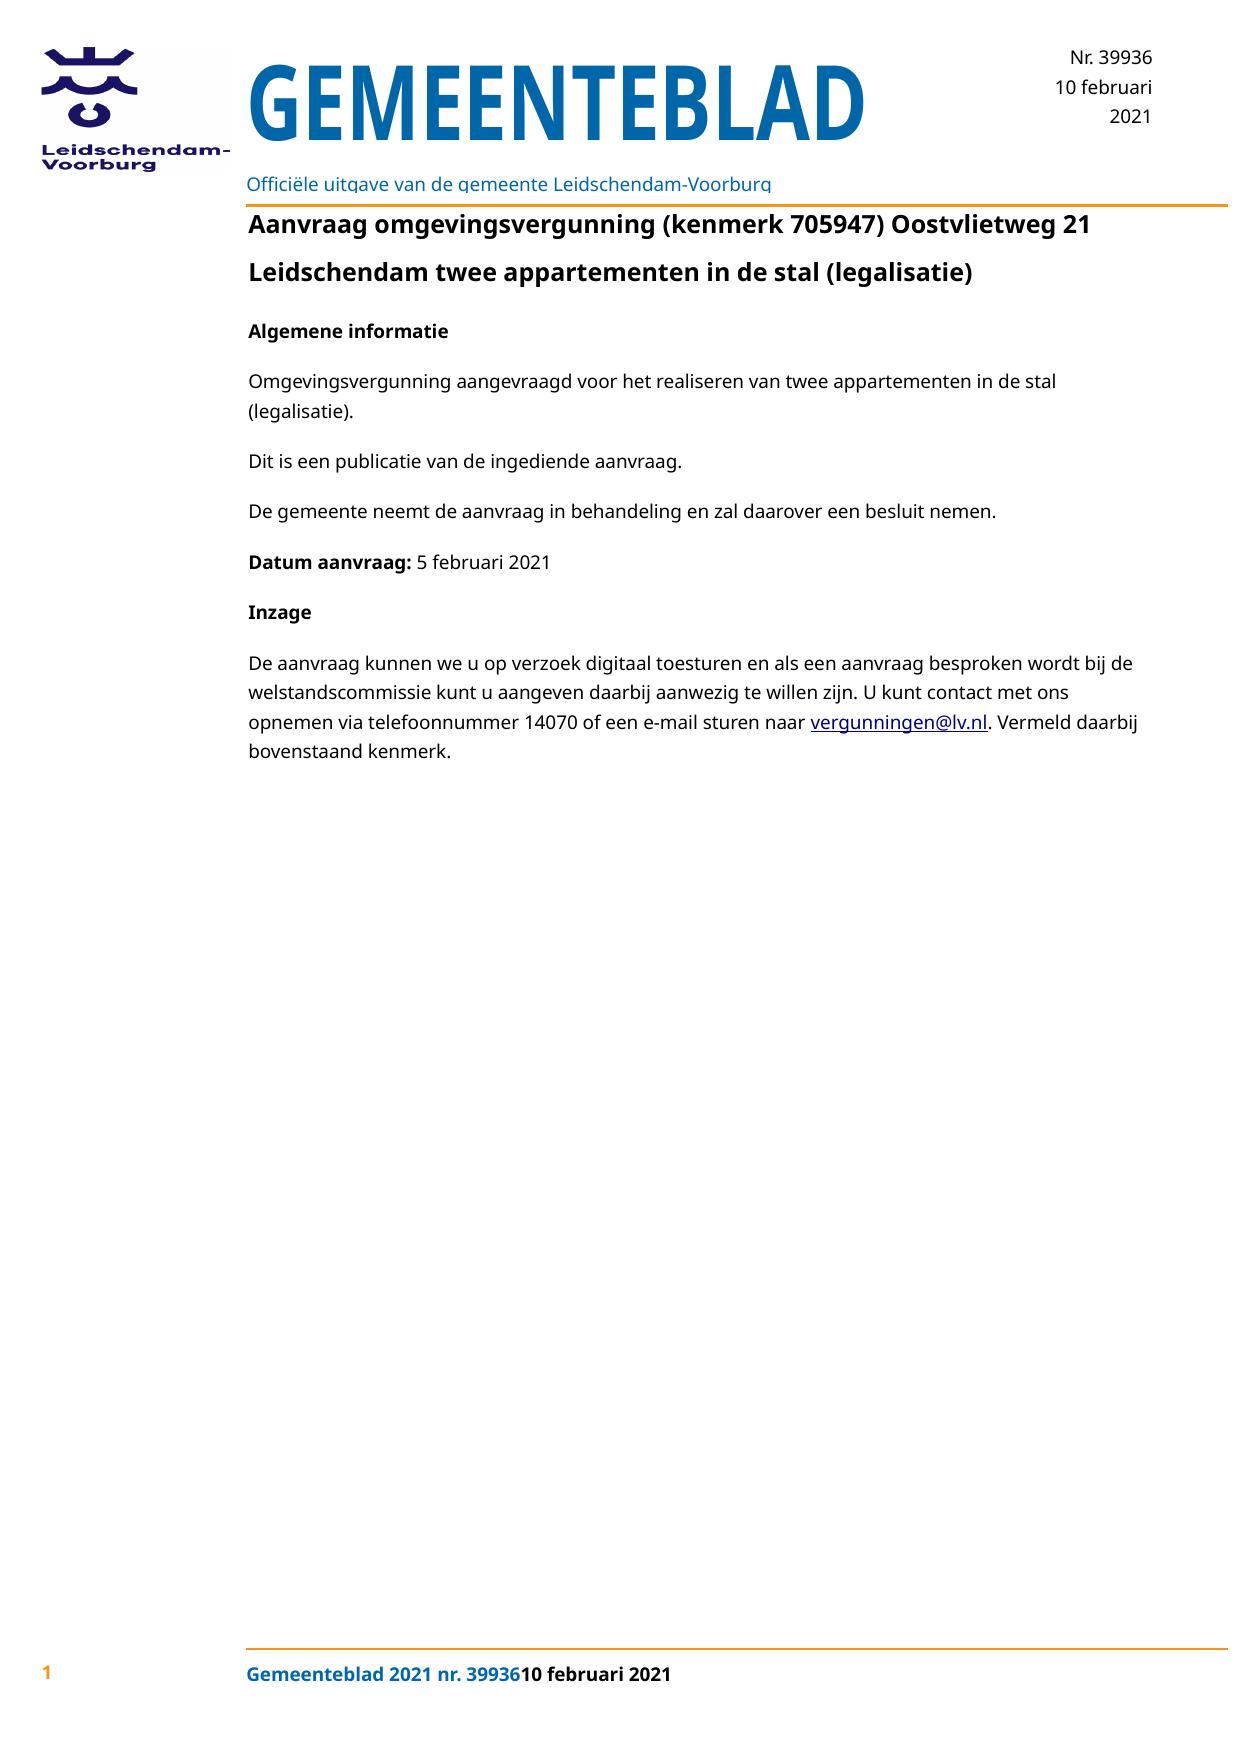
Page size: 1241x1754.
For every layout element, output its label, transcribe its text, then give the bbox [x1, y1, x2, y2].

text Inzage [248, 599, 1152, 625]
text Algemene informatie [248, 318, 1152, 344]
text Omgevingsvergunning aangevraagd voor het realiseren van twee appartementen in de stal (legalisatie). [248, 368, 1152, 424]
text De gemeente neemt de aanvraag in behandeling en zal daarover een besluit nemen. [248, 499, 1152, 524]
text De aanvraag kunnen we u op verzoek digitaal toesturen en als een aanvraag besproken wordt bij de welstandscommissie kunt u aangeven daarbij aanwezig te willen zijn. U kunt contact met ons opnemen via telefoonnummer 14070 of een e-mail sturen naar vergunningen@lv.nl. Vermeld daarbij bovenstaand kenmerk. [248, 650, 1152, 764]
text Aanvraag omgevingsvergunning (kenmerk 705947) Oostvlietweg 21 Leidschendam twee appartementen in de stal (legalisatie) [248, 207, 1152, 288]
text Dit is een publicatie van de ingediende aanvraag. [248, 448, 1152, 474]
picture [41, 47, 231, 172]
text Datum aanvraag: 5 februari 2021 [248, 549, 1152, 575]
